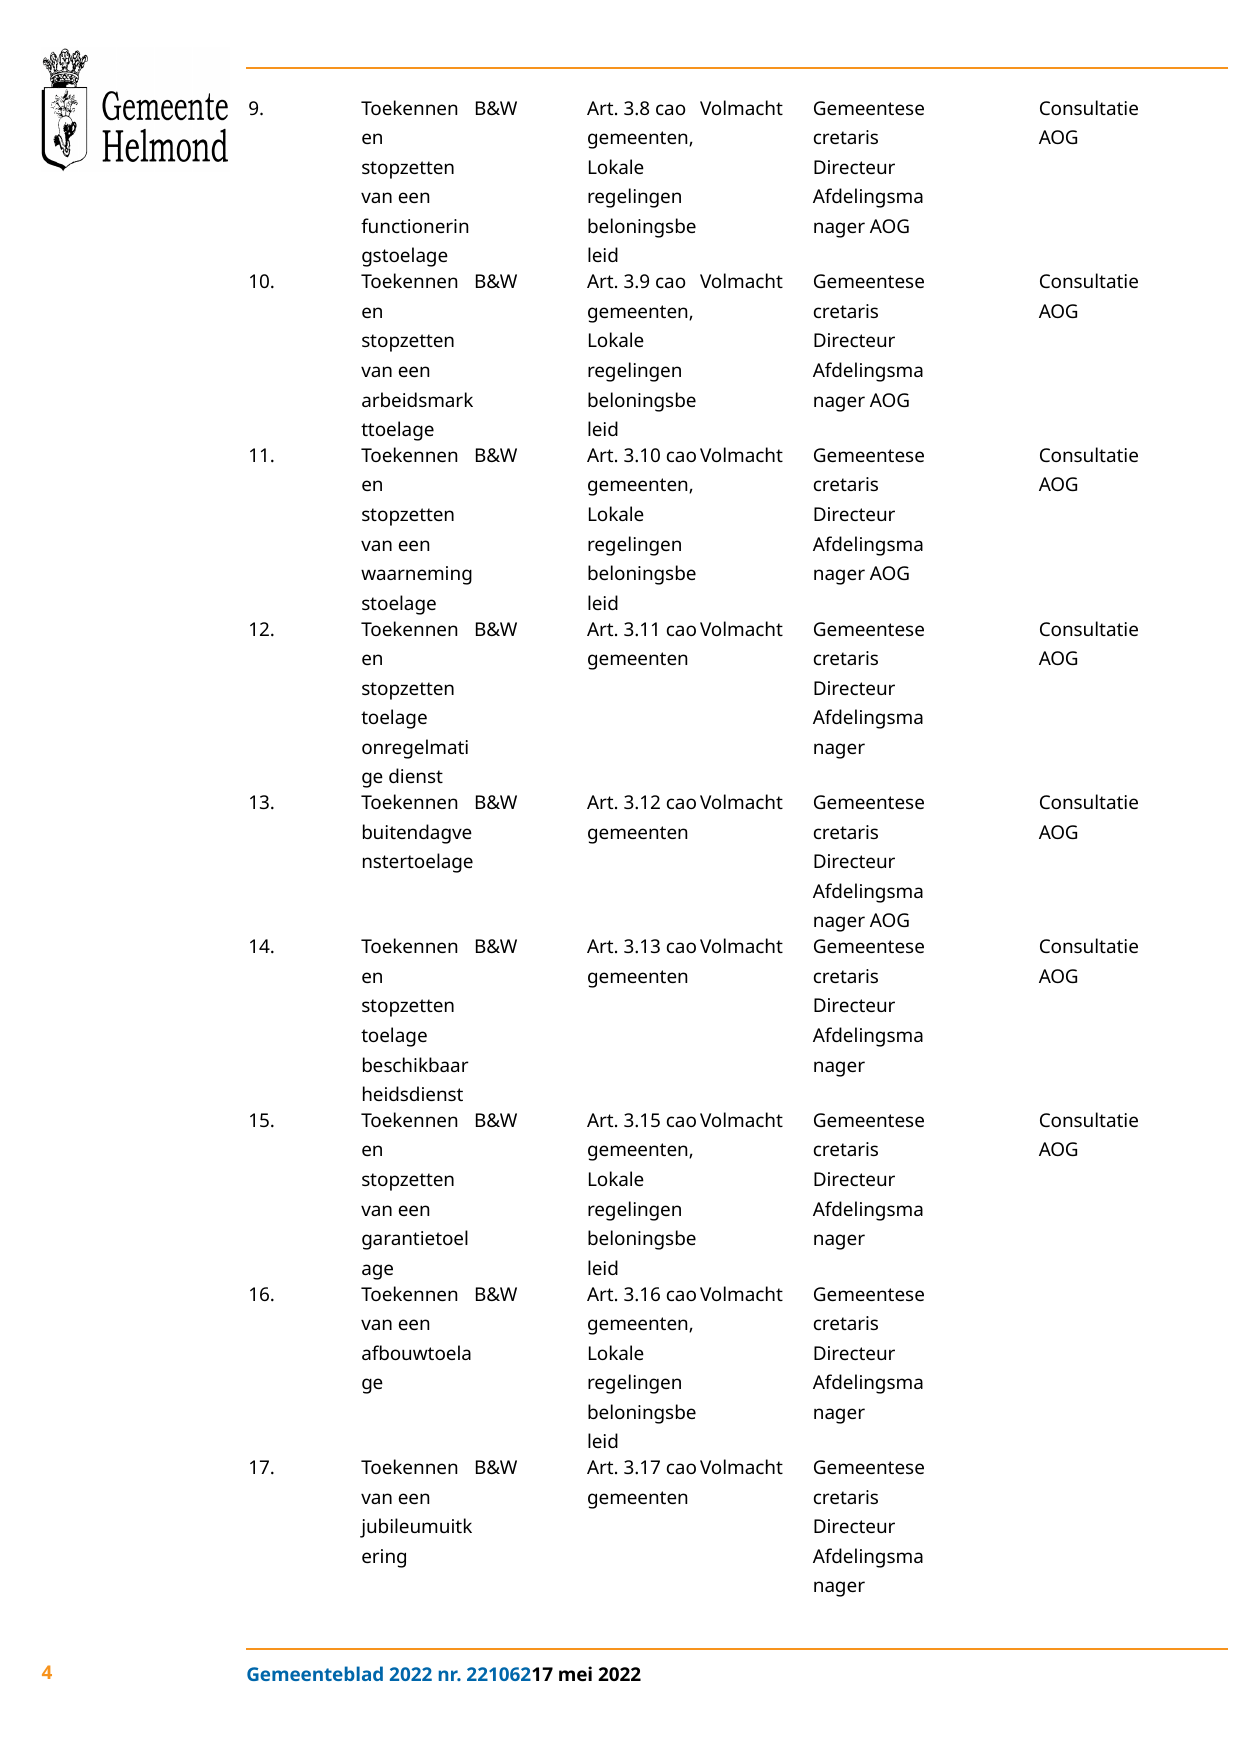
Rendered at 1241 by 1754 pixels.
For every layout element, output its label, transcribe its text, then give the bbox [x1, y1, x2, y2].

table_cell Consultatie AOG [1039, 616, 1152, 789]
table_cell Consultatie AOG [1039, 269, 1152, 442]
table_cell Toekennen en stopzetten van een garantietoelage [361, 1107, 474, 1281]
table_cell Consultatie AOG [1039, 934, 1152, 1107]
table_cell [926, 95, 1038, 268]
table_cell Art. 3.13 cao gemeenten [587, 934, 700, 1107]
table_cell Volmacht [700, 1107, 813, 1281]
table_cell Toekennen en stopzetten toelage onregelmatige dienst [361, 616, 474, 789]
table_cell 14. [248, 934, 361, 1107]
table_cell Volmacht [700, 95, 813, 268]
table_cell Toekennen en stopzetten toelage beschikbaarheidsdienst [361, 934, 474, 1107]
table_cell B&W [474, 442, 587, 616]
table_cell Consultatie AOG [1039, 1107, 1152, 1281]
table_cell Consultatie AOG [1039, 789, 1152, 933]
table_cell [926, 442, 1038, 616]
table_cell Gemeentesecretaris Directeur Afdelingsmanager [813, 1281, 926, 1454]
table_cell Toekennen en stopzetten van een functioneringstoelage [361, 95, 474, 268]
table_cell 11. [248, 442, 361, 616]
table_cell B&W [474, 616, 587, 789]
table_cell Toekennen van een jubileumuitkering [361, 1454, 474, 1598]
table_cell [926, 1281, 1038, 1454]
table_cell Toekennen en stopzetten van een waarnemingstoelage [361, 442, 474, 616]
table_cell Volmacht [700, 616, 813, 789]
table_cell [926, 1107, 1038, 1281]
table_cell Gemeentesecretaris Directeur Afdelingsmanager [813, 1107, 926, 1281]
table_cell [926, 269, 1038, 442]
table_cell B&W [474, 789, 587, 933]
table_cell Gemeentesecretaris Directeur Afdelingsmanager AOG [813, 95, 926, 268]
table_cell Art. 3.8 cao gemeenten, Lokale regelingen beloningsbeleid [587, 95, 700, 268]
table_cell B&W [474, 1107, 587, 1281]
table_cell [926, 789, 1038, 933]
table_cell Gemeentesecretaris Directeur Afdelingsmanager [813, 934, 926, 1107]
table_cell 12. [248, 616, 361, 789]
table_cell B&W [474, 1454, 587, 1598]
table_cell Gemeentesecretaris Directeur Afdelingsmanager AOG [813, 269, 926, 442]
table_cell Art. 3.11 cao gemeenten [587, 616, 700, 789]
table_cell Gemeentesecretaris Directeur Afdelingsmanager AOG [813, 789, 926, 933]
picture [41, 47, 231, 172]
table_cell Art. 3.12 cao gemeenten [587, 789, 700, 933]
table_cell Volmacht [700, 1281, 813, 1454]
table_cell B&W [474, 95, 587, 268]
table_cell Gemeentesecretaris Directeur Afdelingsmanager [813, 616, 926, 789]
table_cell Consultatie AOG [1039, 442, 1152, 616]
table_cell Gemeentesecretaris Directeur Afdelingsmanager [813, 1454, 926, 1598]
table_cell Volmacht [700, 789, 813, 933]
table_cell [1039, 1454, 1152, 1598]
table_cell Volmacht [700, 442, 813, 616]
table_cell B&W [474, 269, 587, 442]
table_cell [1039, 1281, 1152, 1454]
table_cell Toekennen buitendagvenstertoelage [361, 789, 474, 933]
table_cell Art. 3.17 cao gemeenten [587, 1454, 700, 1598]
table_cell B&W [474, 1281, 587, 1454]
table_cell Gemeentesecretaris Directeur Afdelingsmanager AOG [813, 442, 926, 616]
table_cell 16. [248, 1281, 361, 1454]
table_cell Volmacht [700, 1454, 813, 1598]
table_cell 17. [248, 1454, 361, 1598]
table_cell [926, 1454, 1038, 1598]
table_cell Volmacht [700, 269, 813, 442]
table_cell B&W [474, 934, 587, 1107]
table_cell [926, 616, 1038, 789]
table_cell 13. [248, 789, 361, 933]
table_cell Art. 3.10 cao gemeenten, Lokale regelingen beloningsbeleid [587, 442, 700, 616]
table_cell Toekennen van een afbouwtoelage [361, 1281, 474, 1454]
table_cell 10. [248, 269, 361, 442]
table_cell Art. 3.15 cao gemeenten, Lokale regelingen beloningsbeleid [587, 1107, 700, 1281]
table_cell Art. 3.16 cao gemeenten, Lokale regelingen beloningsbeleid [587, 1281, 700, 1454]
table_cell Art. 3.9 cao gemeenten, Lokale regelingen beloningsbeleid [587, 269, 700, 442]
table_cell [926, 934, 1038, 1107]
table_cell Consultatie AOG [1039, 95, 1152, 268]
table_cell Toekennen en stopzetten van een arbeidsmarkttoelage [361, 269, 474, 442]
table_cell 15. [248, 1107, 361, 1281]
table_cell Volmacht [700, 934, 813, 1107]
table_cell 9. [248, 95, 361, 268]
